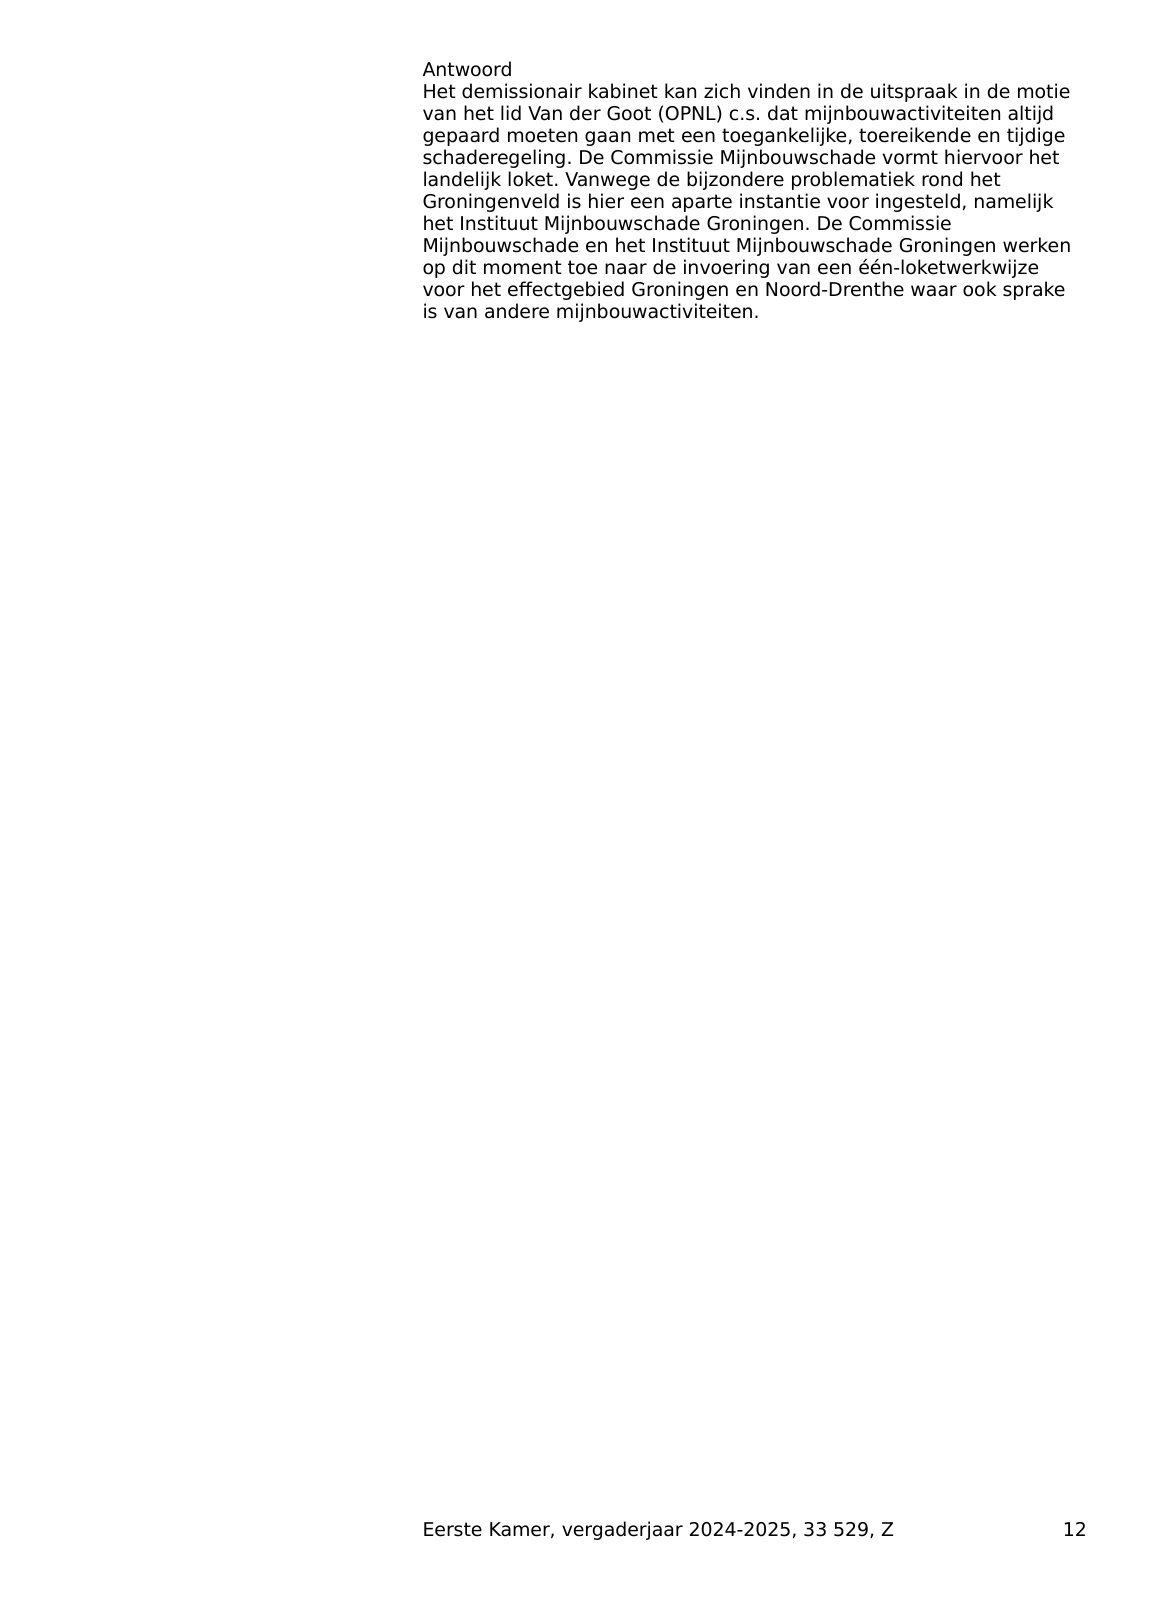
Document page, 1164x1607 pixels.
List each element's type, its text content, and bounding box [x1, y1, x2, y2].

text Antwoord [422, 59, 1087, 81]
text Het demissionair kabinet kan zich vinden in de uitspraak in de motie van het lid Van der Goot (OPNL) c.s. dat mijnbouwactiviteiten altijd gepaard moeten gaan met een toegankelijke, toereikende en tijdige schaderegeling. De Commissie Mijnbouwschade vormt hiervoor het landelijk loket. Vanwege de bijzondere problematiek rond het Groningenveld is hier een aparte instantie voor ingesteld, namelijk het Instituut Mijnbouwschade Groningen. De Commissie Mijnbouwschade en het Instituut Mijnbouwschade Groningen werken op dit moment toe naar de invoering van een één-loketwerkwijze voor het effectgebied Groningen en Noord-Drenthe waar ook sprake is van andere mijnbouwactiviteiten. [422, 81, 1087, 323]
